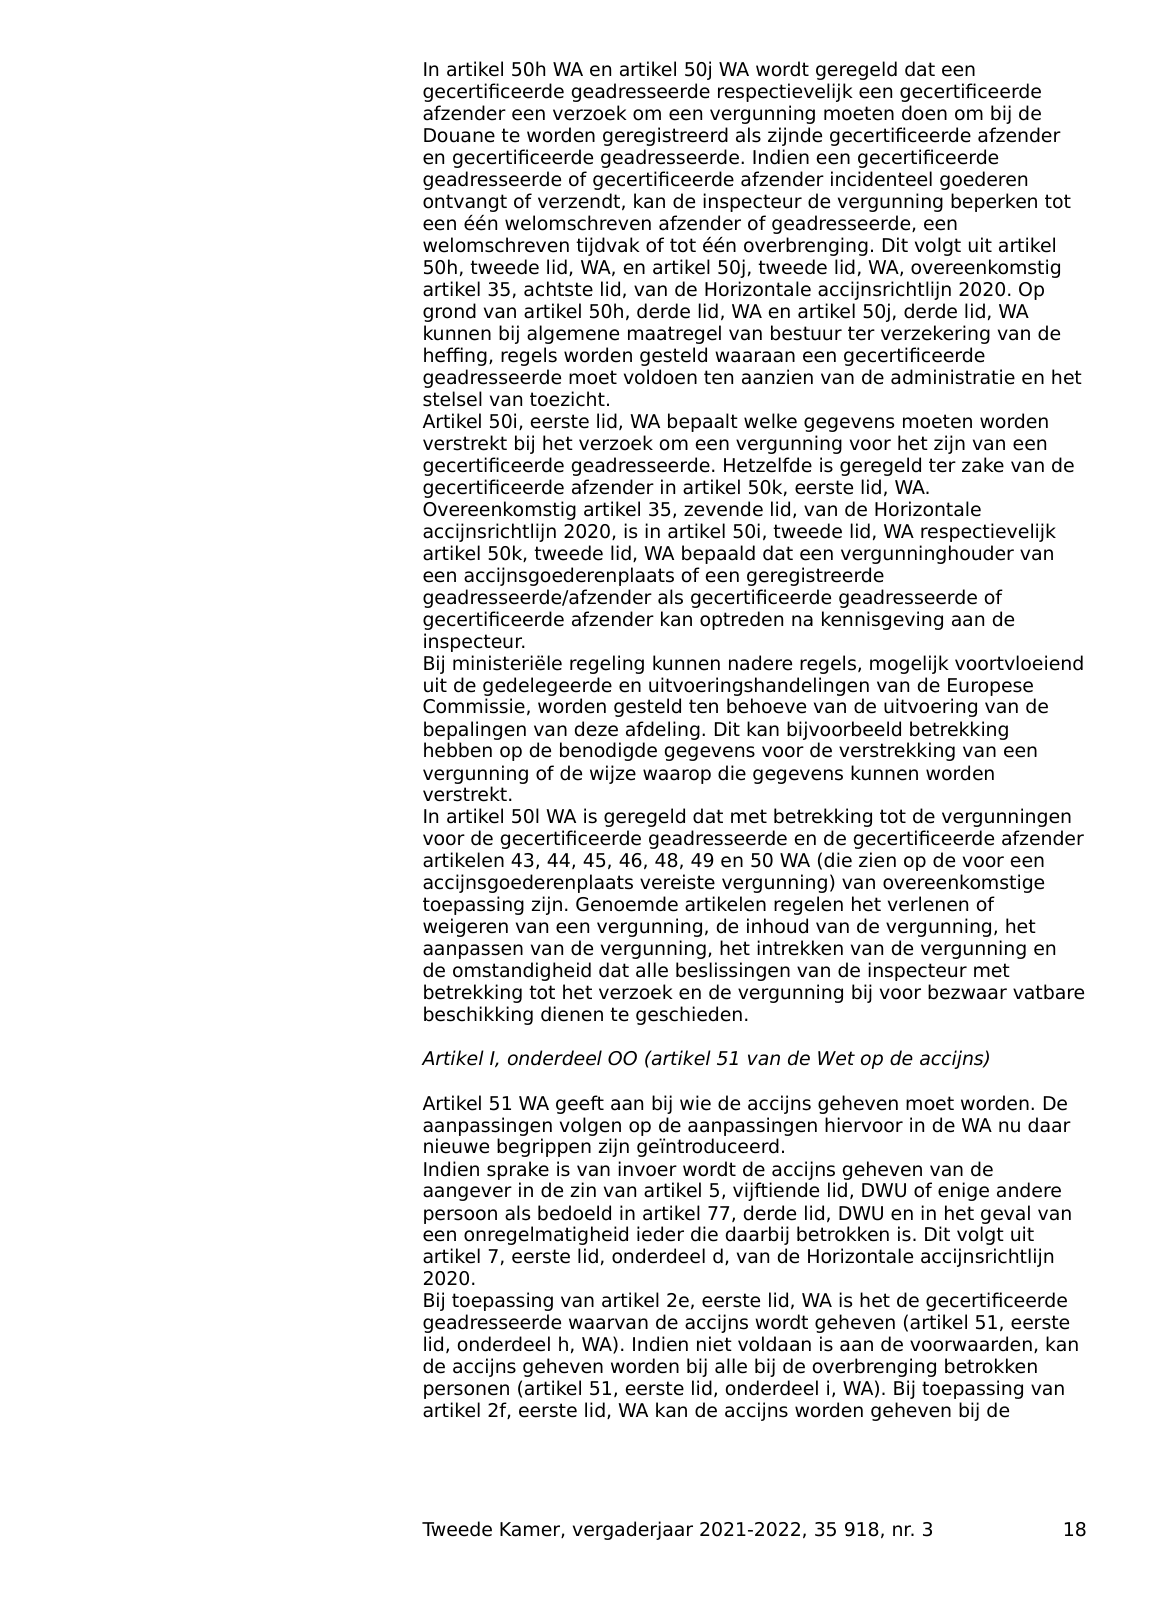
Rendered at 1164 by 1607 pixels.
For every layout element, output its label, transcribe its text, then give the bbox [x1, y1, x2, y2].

text Indien sprake is van invoer wordt de accijns geheven van de aangever in de zin van artikel 5, vijftiende lid, DWU of enige andere persoon als bedoeld in artikel 77, derde lid, DWU en in het geval van een onregelmatigheid ieder die daarbij betrokken is. Dit volgt uit artikel 7, eerste lid, onderdeel d, van de Horizontale accijnsrichtlijn 2020. [422, 1158, 1087, 1290]
text In artikel 50l WA is geregeld dat met betrekking tot de vergunningen voor de gecertificeerde geadresseerde en de gecertificeerde afzender artikelen 43, 44, 45, 46, 48, 49 en 50 WA (die zien op de voor een accijnsgoederenplaats vereiste vergunning) van overeenkomstige toepassing zijn. Genoemde artikelen regelen het verlenen of weigeren van een vergunning, de inhoud van de vergunning, het aanpassen van de vergunning, het intrekken van de vergunning en de omstandigheid dat alle beslissingen van de inspecteur met betrekking tot het verzoek en de vergunning bij voor bezwaar vatbare beschikking dienen te geschieden. [422, 806, 1087, 1026]
subtitle Artikel I, onderdeel OO (artikel 51 van de Wet op de accijns) [422, 1048, 1087, 1070]
text Artikel 50i, eerste lid, WA bepaalt welke gegevens moeten worden verstrekt bij het verzoek om een vergunning voor het zijn van een gecertificeerde geadresseerde. Hetzelfde is geregeld ter zake van de gecertificeerde afzender in artikel 50k, eerste lid, WA. Overeenkomstig artikel 35, zevende lid, van de Horizontale accijnsrichtlijn 2020, is in artikel 50i, tweede lid, WA respectievelijk artikel 50k, tweede lid, WA bepaald dat een vergunninghouder van een accijnsgoederenplaats of een geregistreerde geadresseerde/afzender als gecertificeerde geadresseerde of gecertificeerde afzender kan optreden na kennisgeving aan de inspecteur. [422, 411, 1087, 652]
text In artikel 50h WA en artikel 50j WA wordt geregeld dat een gecertificeerde geadresseerde respectievelijk een gecertificeerde afzender een verzoek om een vergunning moeten doen om bij de Douane te worden geregistreerd als zijnde gecertificeerde afzender en gecertificeerde geadresseerde. Indien een gecertificeerde geadresseerde of gecertificeerde afzender incidenteel goederen ontvangt of verzendt, kan de inspecteur de vergunning beperken tot een één welomschreven afzender of geadresseerde, een welomschreven tijdvak of tot één overbrenging. Dit volgt uit artikel 50h, tweede lid, WA, en artikel 50j, tweede lid, WA, overeenkomstig artikel 35, achtste lid, van de Horizontale accijnsrichtlijn 2020. Op grond van artikel 50h, derde lid, WA en artikel 50j, derde lid, WA kunnen bij algemene maatregel van bestuur ter verzekering van de heffing, regels worden gesteld waaraan een gecertificeerde geadresseerde moet voldoen ten aanzien van de administratie en het stelsel van toezicht. [422, 59, 1087, 411]
text Bij ministeriële regeling kunnen nadere regels, mogelijk voortvloeiend uit de gedelegeerde en uitvoeringshandelingen van de Europese Commissie, worden gesteld ten behoeve van de uitvoering van de bepalingen van deze afdeling. Dit kan bijvoorbeeld betrekking hebben op de benodigde gegevens voor de verstrekking van een vergunning of de wijze waarop die gegevens kunnen worden verstrekt. [422, 652, 1087, 806]
text Bij toepassing van artikel 2e, eerste lid, WA is het de gecertificeerde geadresseerde waarvan de accijns wordt geheven (artikel 51, eerste lid, onderdeel h, WA). Indien niet voldaan is aan de voorwaarden, kan de accijns geheven worden bij alle bij de overbrenging betrokken personen (artikel 51, eerste lid, onderdeel i, WA). Bij toepassing van artikel 2f, eerste lid, WA kan de accijns worden geheven bij de [422, 1290, 1087, 1422]
text Artikel 51 WA geeft aan bij wie de accijns geheven moet worden. De aanpassingen volgen op de aanpassingen hiervoor in de WA nu daar nieuwe begrippen zijn geïntroduceerd. [422, 1092, 1087, 1158]
